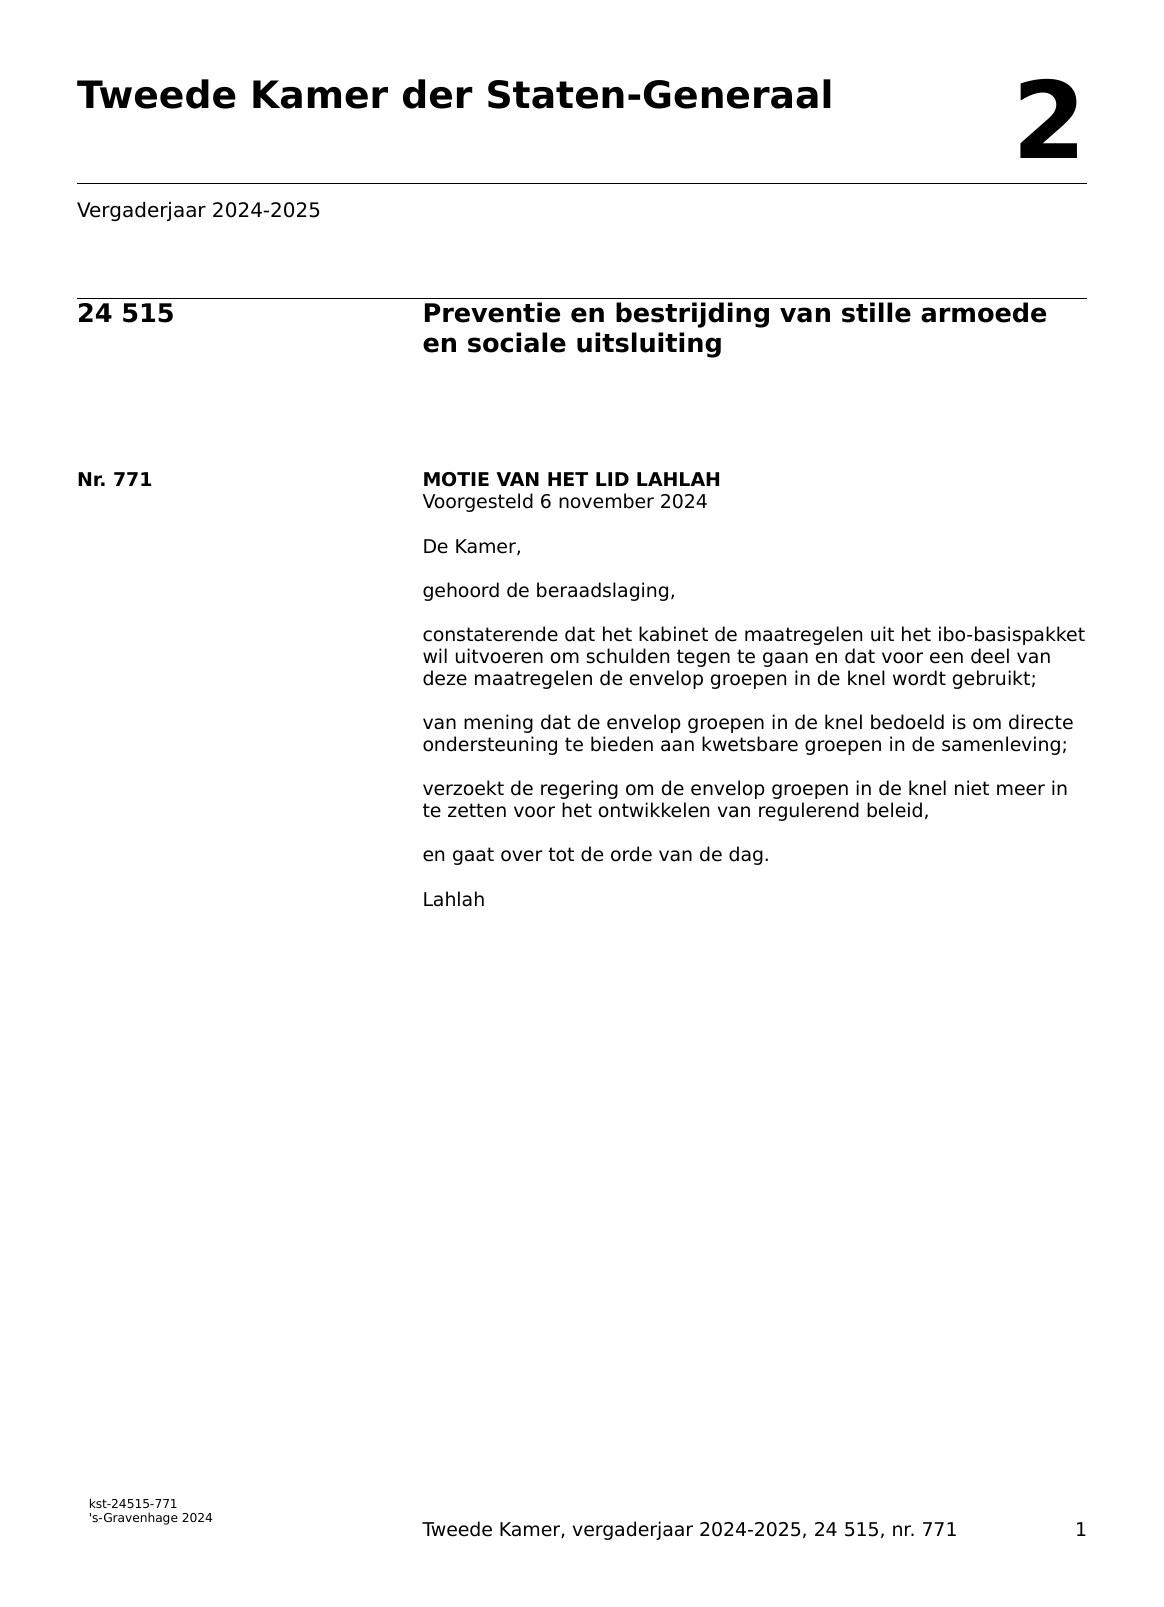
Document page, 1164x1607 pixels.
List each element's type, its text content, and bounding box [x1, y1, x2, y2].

table_header Tweede Kamer der Staten-Generaal [77, 59, 886, 183]
table_header 2 [886, 59, 1087, 183]
table_cell Vergaderjaar 2024-2025 [77, 184, 1087, 298]
text constaterende dat het kabinet de maatregelen uit het ibo-basispakket wil uitvoeren om schulden tegen te gaan en dat voor een deel van deze maatregelen de envelop groepen in de knel wordt gebruikt; [422, 624, 1087, 690]
text Voorgesteld 6 november 2024 [422, 491, 1087, 513]
text verzoekt de regering om de envelop groepen in de knel niet meer in te zetten voor het ontwikkelen van regulerend beleid, [422, 778, 1087, 822]
text gehoord de beraadslaging, [422, 580, 1087, 602]
subtitle 24 515 Preventie en bestrijding van stille armoede en sociale uitsluiting [77, 299, 1087, 358]
text van mening dat de envelop groepen in de knel bedoeld is om directe ondersteuning te bieden aan kwetsbare groepen in de samenleving; [422, 712, 1087, 756]
text kst-24515-771 [88, 1497, 323, 1511]
text De Kamer, [422, 536, 1087, 557]
text Lahlah [422, 888, 1087, 910]
text 's-Gravenhage 2024 [88, 1511, 323, 1525]
text en gaat over tot de orde van de dag. [422, 844, 1087, 866]
subtitle Nr. 771 MOTIE VAN HET LID LAHLAH [77, 469, 1087, 491]
